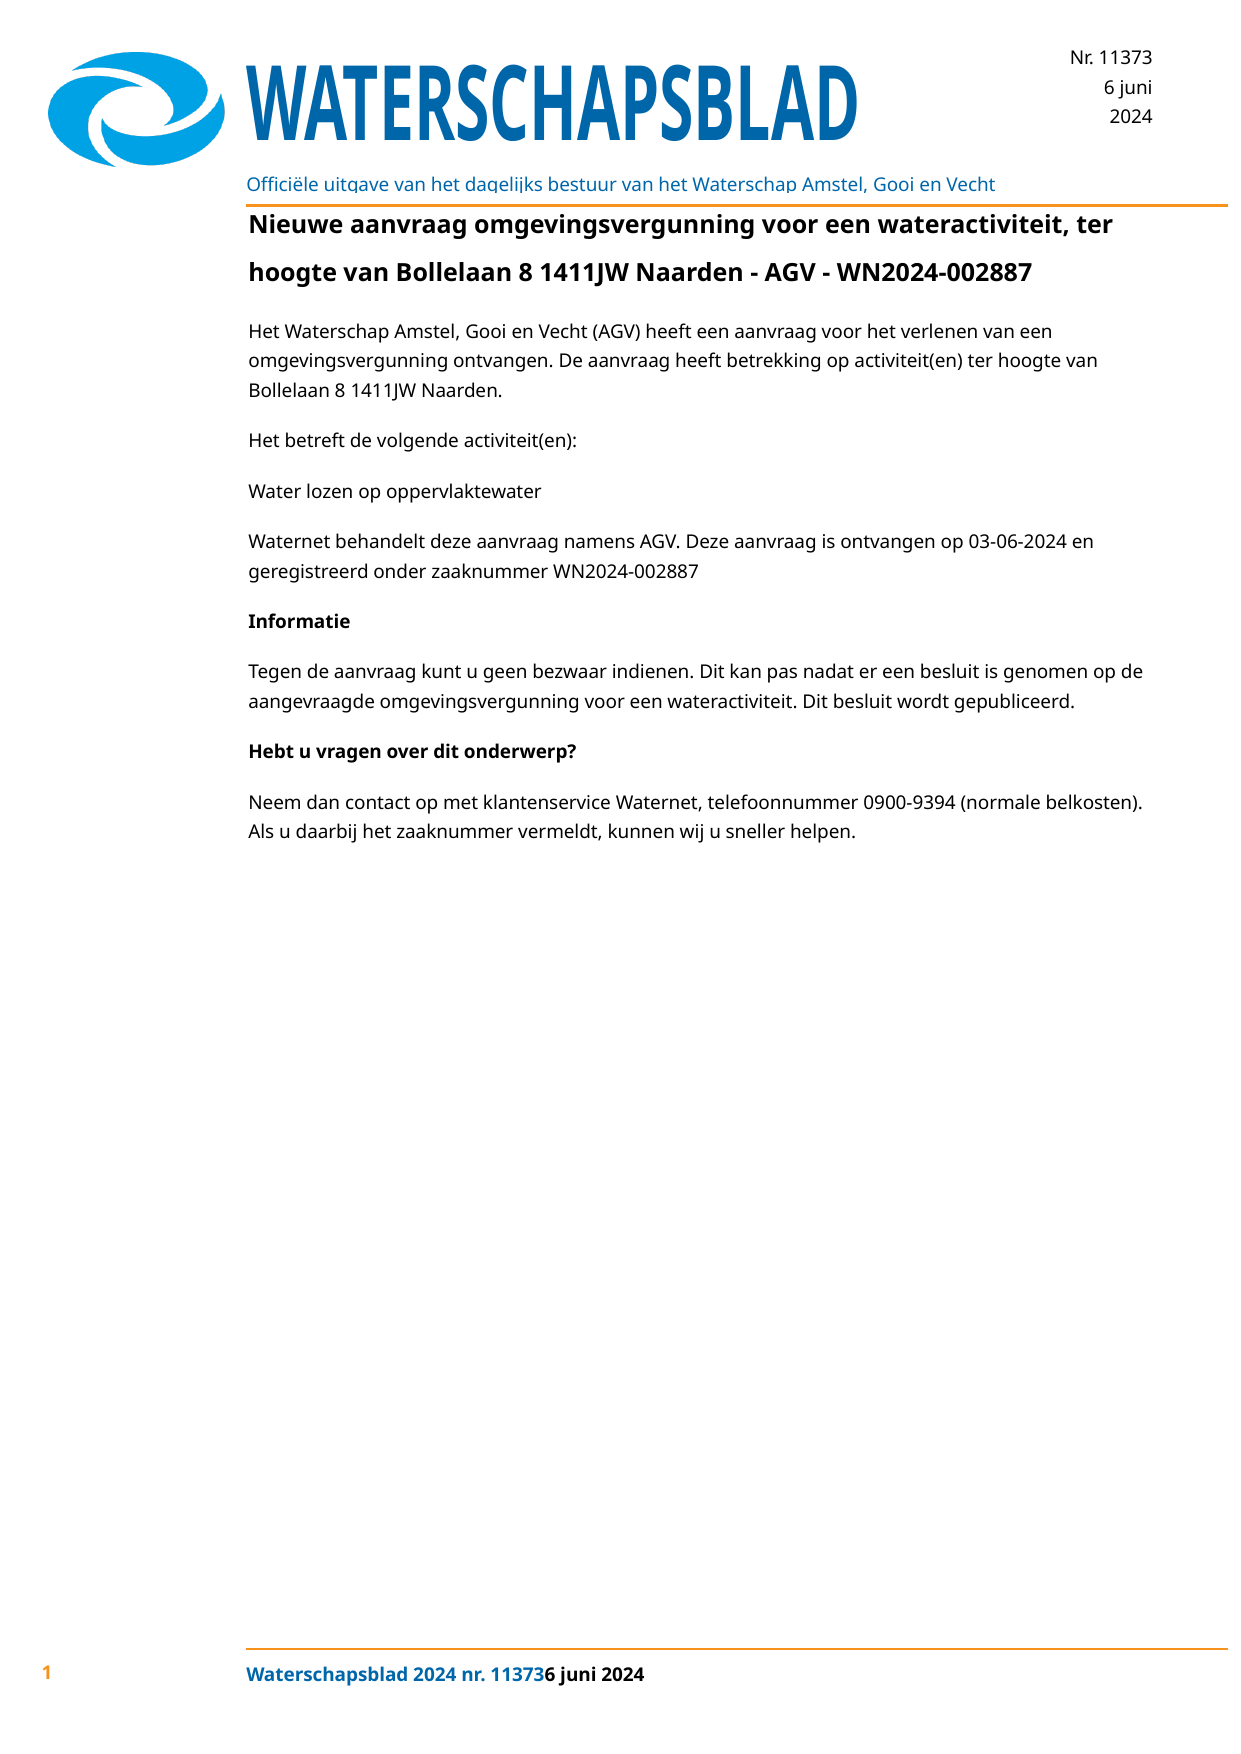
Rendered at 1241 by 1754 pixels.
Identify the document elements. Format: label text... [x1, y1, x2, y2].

text Het Waterschap Amstel, Gooi en Vecht (AGV) heeft een aanvraag voor het verlenen van een omgevingsvergunning ontvangen. De aanvraag heeft betrekking op activiteit(en) ter hoogte van Bollelaan 8 1411JW Naarden. [248, 318, 1152, 403]
text Tegen de aanvraag kunt u geen bezwaar indienen. Dit kan pas nadat er een besluit is genomen op de aangevraagde omgevingsvergunning voor een wateractiviteit. Dit besluit wordt gepubliceerd. [248, 659, 1152, 714]
picture [41, 47, 231, 172]
text Water lozen op oppervlaktewater [248, 478, 1152, 504]
text Nieuwe aanvraag omgevingsvergunning voor een wateractiviteit, ter hoogte van Bollelaan 8 1411JW Naarden - AGV - WN2024-002887 [248, 207, 1152, 288]
text Hebt u vragen over dit onderwerp? [248, 739, 1152, 764]
text Waternet behandelt deze aanvraag namens AGV. Deze aanvraag is ontvangen op 03-06-2024 en geregistreerd onder zaaknummer WN2024-002887 [248, 528, 1152, 584]
text Informatie [248, 608, 1152, 634]
text Het betreft de volgende activiteit(en): [248, 427, 1152, 453]
text Neem dan contact op met klantenservice Waternet, telefoonnummer 0900-9394 (normale belkosten). Als u daarbij het zaaknummer vermeldt, kunnen wij u sneller helpen. [248, 789, 1152, 844]
